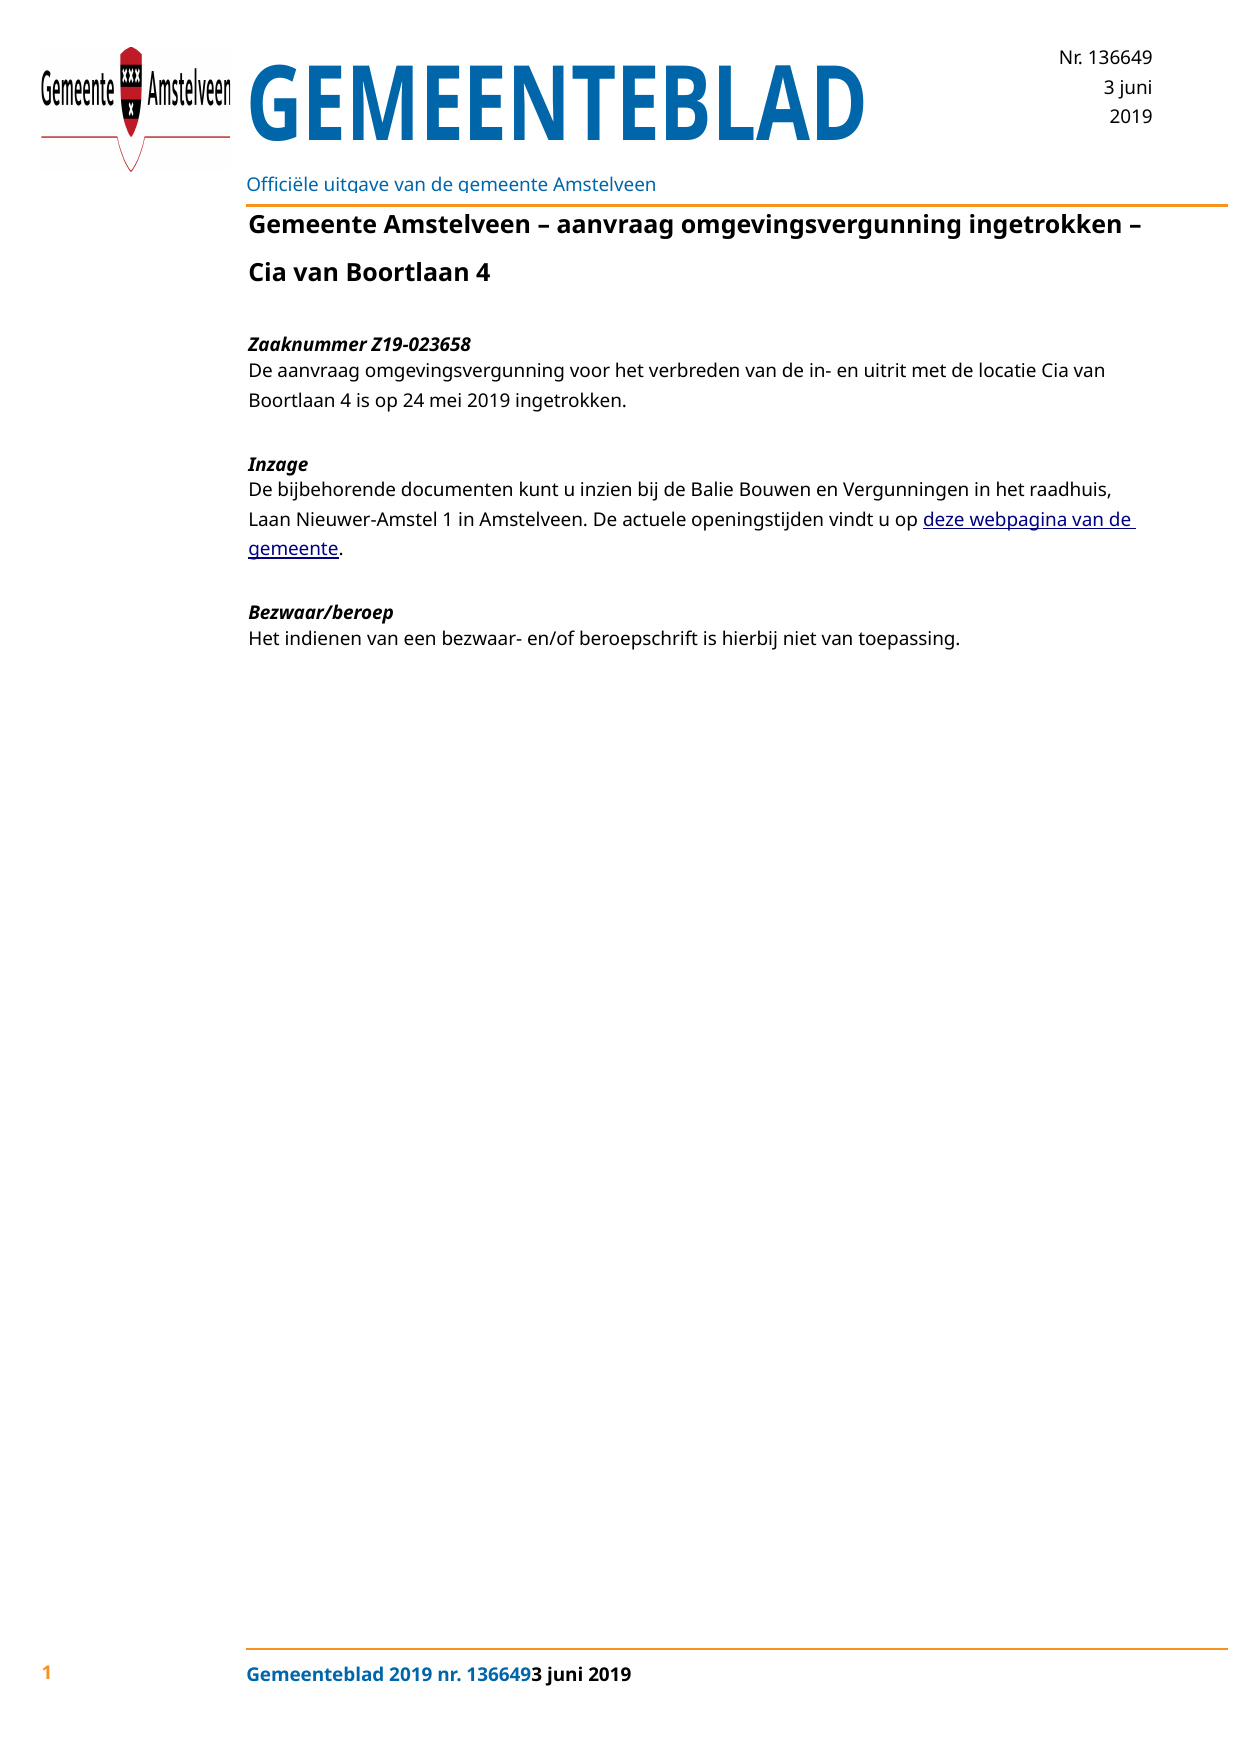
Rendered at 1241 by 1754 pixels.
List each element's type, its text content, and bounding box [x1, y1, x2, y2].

text Inzage [248, 451, 1152, 476]
picture [41, 47, 231, 172]
text De aanvraag omgevingsvergunning voor het verbreden van de in- en uitrit met de locatie Cia van Boortlaan 4 is op 24 mei 2019 ingetrokken. [248, 357, 1152, 412]
text Bezwaar/beroep [248, 599, 1152, 625]
text De bijbehorende documenten kunt u inzien bij de Balie Bouwen en Vergunningen in het raadhuis, Laan Nieuwer-Amstel 1 in Amstelveen. De actuele openingstijden vindt u op deze webpagina van de gemeente. [248, 476, 1152, 561]
text Gemeente Amstelveen – aanvraag omgevingsvergunning ingetrokken – Cia van Boortlaan 4 [248, 207, 1152, 288]
text Zaaknummer Z19-023658 [248, 331, 1152, 357]
text Het indienen van een bezwaar- en/of beroepschrift is hierbij niet van toepassing. [248, 625, 1152, 651]
